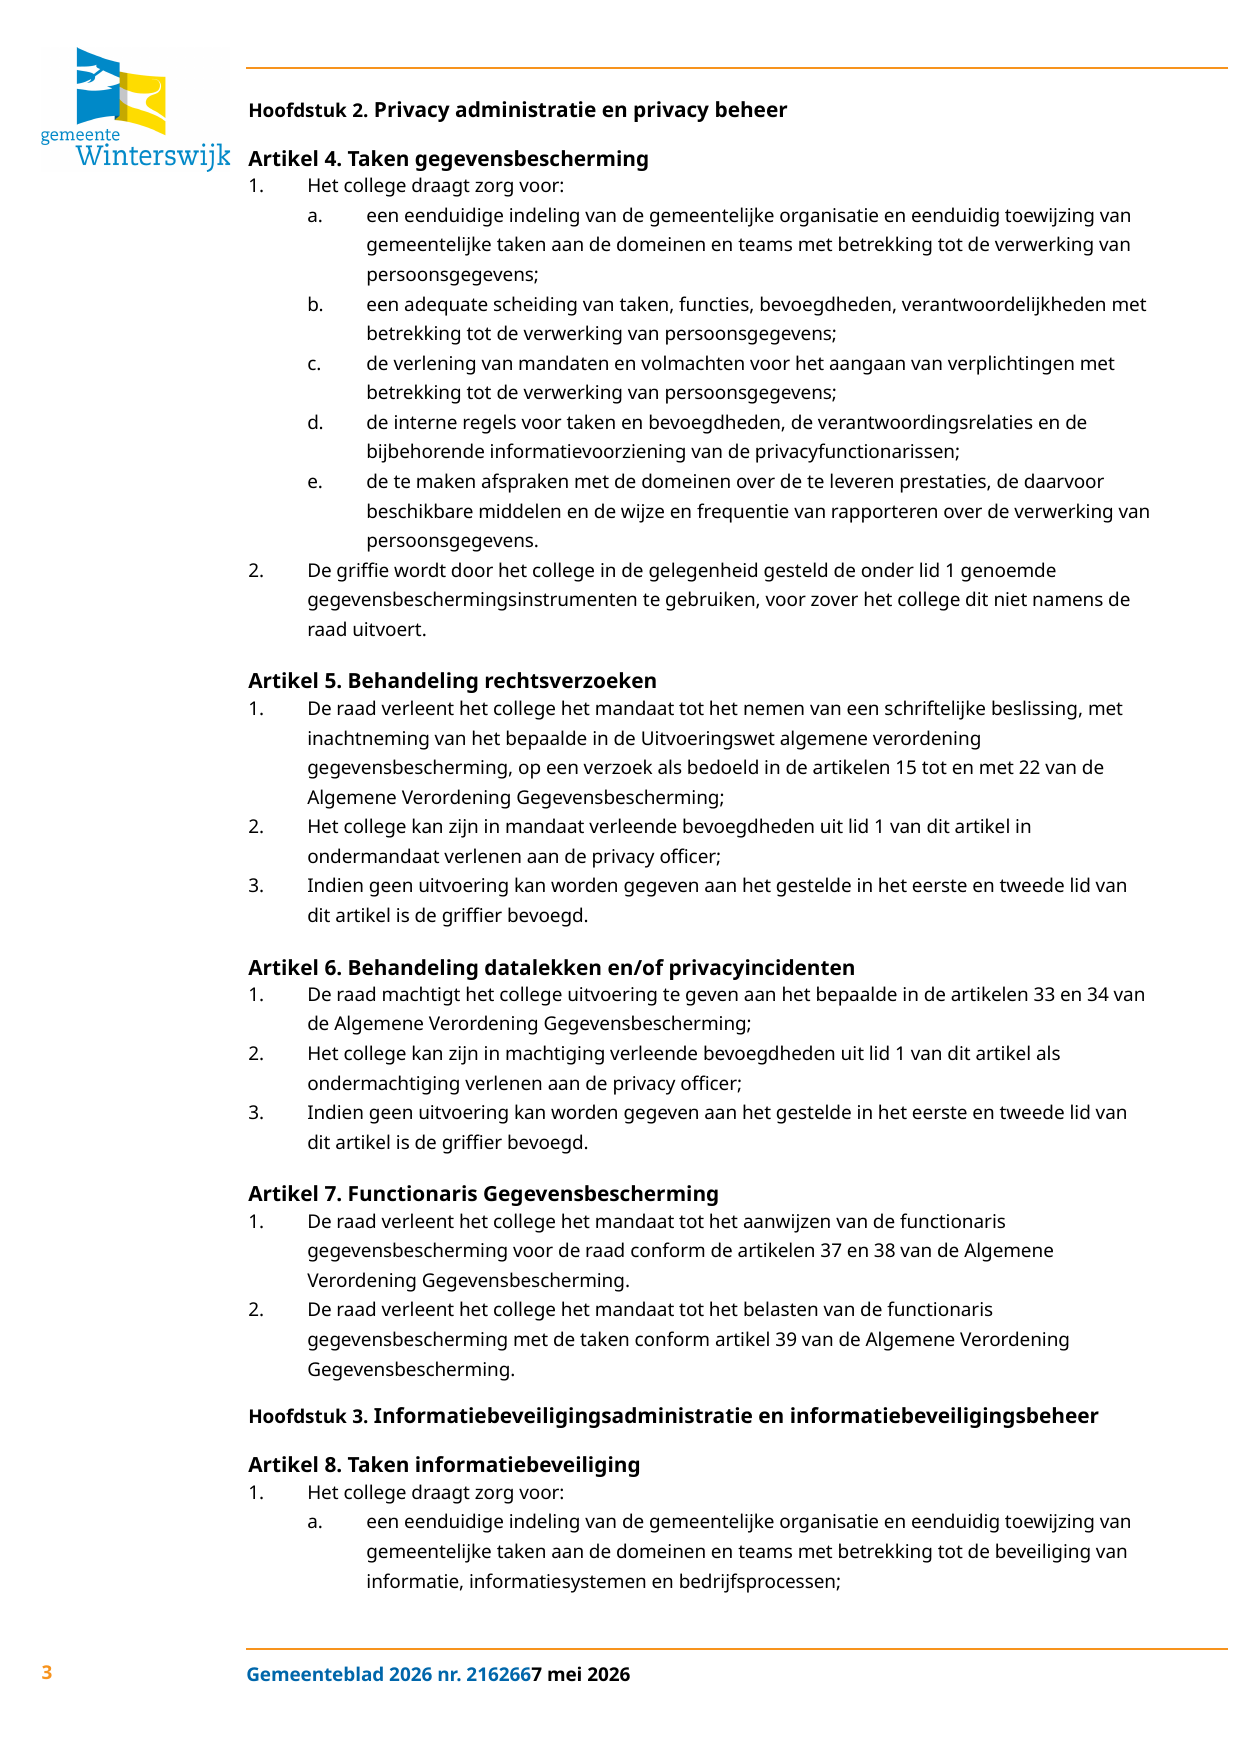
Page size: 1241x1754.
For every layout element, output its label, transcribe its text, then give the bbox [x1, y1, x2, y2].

list De raad machtigt het college uitvoering te geven aan het bepaalde in de artikelen 33 en 34 van de Algemene Verordening Gegevensbescherming; [248, 981, 1152, 1036]
list Het college draagt zorg voor: [248, 1479, 1152, 1505]
list De raad verleent het college het mandaat tot het aanwijzen van de functionaris gegevensbescherming voor de raad conform de artikelen 37 en 38 van de Algemene Verordening Gegevensbescherming. [248, 1208, 1152, 1293]
list Het college kan zijn in machtiging verleende bevoegdheden uit lid 1 van dit artikel als ondermachtiging verlenen aan de privacy officer; [248, 1040, 1152, 1096]
list de verlening van mandaten en volmachten voor het aangaan van verplichtingen met betrekking tot de verwerking van persoonsgegevens; [307, 350, 1152, 405]
list de te maken afspraken met de domeinen over de te leveren prestaties, de daarvoor beschikbare middelen en de wijze en frequentie van rapporteren over de verwerking van persoonsgegevens. [307, 468, 1152, 553]
list De raad verleent het college het mandaat tot het nemen van een schriftelijke beslissing, met inachtneming van het bepaalde in de Uitvoeringswet algemene verordening gegevensbescherming, op een verzoek als bedoeld in de artikelen 15 tot en met 22 van de Algemene Verordening Gegevensbescherming; [248, 695, 1152, 809]
picture [41, 47, 231, 172]
list een eenduidige indeling van de gemeentelijke organisatie en eenduidig toewijzing van gemeentelijke taken aan de domeinen en teams met betrekking tot de verwerking van persoonsgegevens; [307, 202, 1152, 287]
list Indien geen uitvoering kan worden gegeven aan het gestelde in het eerste en tweede lid van dit artikel is de griffier bevoegd. [248, 1099, 1152, 1155]
picture [225, 153, 231, 162]
text Artikel 5. Behandeling rechtsverzoeken [248, 667, 1152, 695]
list de interne regels voor taken en bevoegdheden, de verantwoordingsrelaties en de bijbehorende informatievoorziening van de privacyfunctionarissen; [307, 409, 1152, 464]
text Artikel 8. Taken informatiebeveiliging [248, 1451, 1152, 1479]
list Het college draagt zorg voor: [248, 172, 1152, 198]
list Indien geen uitvoering kan worden gegeven aan het gestelde in het eerste en tweede lid van dit artikel is de griffier bevoegd. [248, 873, 1152, 928]
text Hoofdstuk 3. Informatiebeveiligingsadministratie en informatiebeveiligingsbeheer [248, 1401, 1152, 1430]
text Artikel 6. Behandeling datalekken en/of privacyincidenten [248, 953, 1152, 981]
list Het college kan zijn in mandaat verleende bevoegdheden uit lid 1 van dit artikel in ondermandaat verlenen aan de privacy officer; [248, 813, 1152, 869]
list De raad verleent het college het mandaat tot het belasten van de functionaris gegevensbescherming met de taken conform artikel 39 van de Algemene Verordening Gegevensbescherming. [248, 1297, 1152, 1381]
list een eenduidige indeling van de gemeentelijke organisatie en eenduidig toewijzing van gemeentelijke taken aan de domeinen en teams met betrekking tot de beveiliging van informatie, informatiesystemen en bedrijfsprocessen; [307, 1509, 1152, 1593]
list een adequate scheiding van taken, functies, bevoegdheden, verantwoordelijkheden met betrekking tot de verwerking van persoonsgegevens; [307, 291, 1152, 346]
text Artikel 7. Functionaris Gegevensbescherming [248, 1179, 1152, 1208]
text Artikel 4. Taken gegevensbescherming [248, 144, 1152, 172]
text Hoofdstuk 2. Privacy administratie en privacy beheer [248, 95, 1152, 123]
list De griffie wordt door het college in de gelegenheid gesteld de onder lid 1 genoemde gegevensbeschermingsinstrumenten te gebruiken, voor zover het college dit niet namens de raad uitvoert. [248, 557, 1152, 642]
